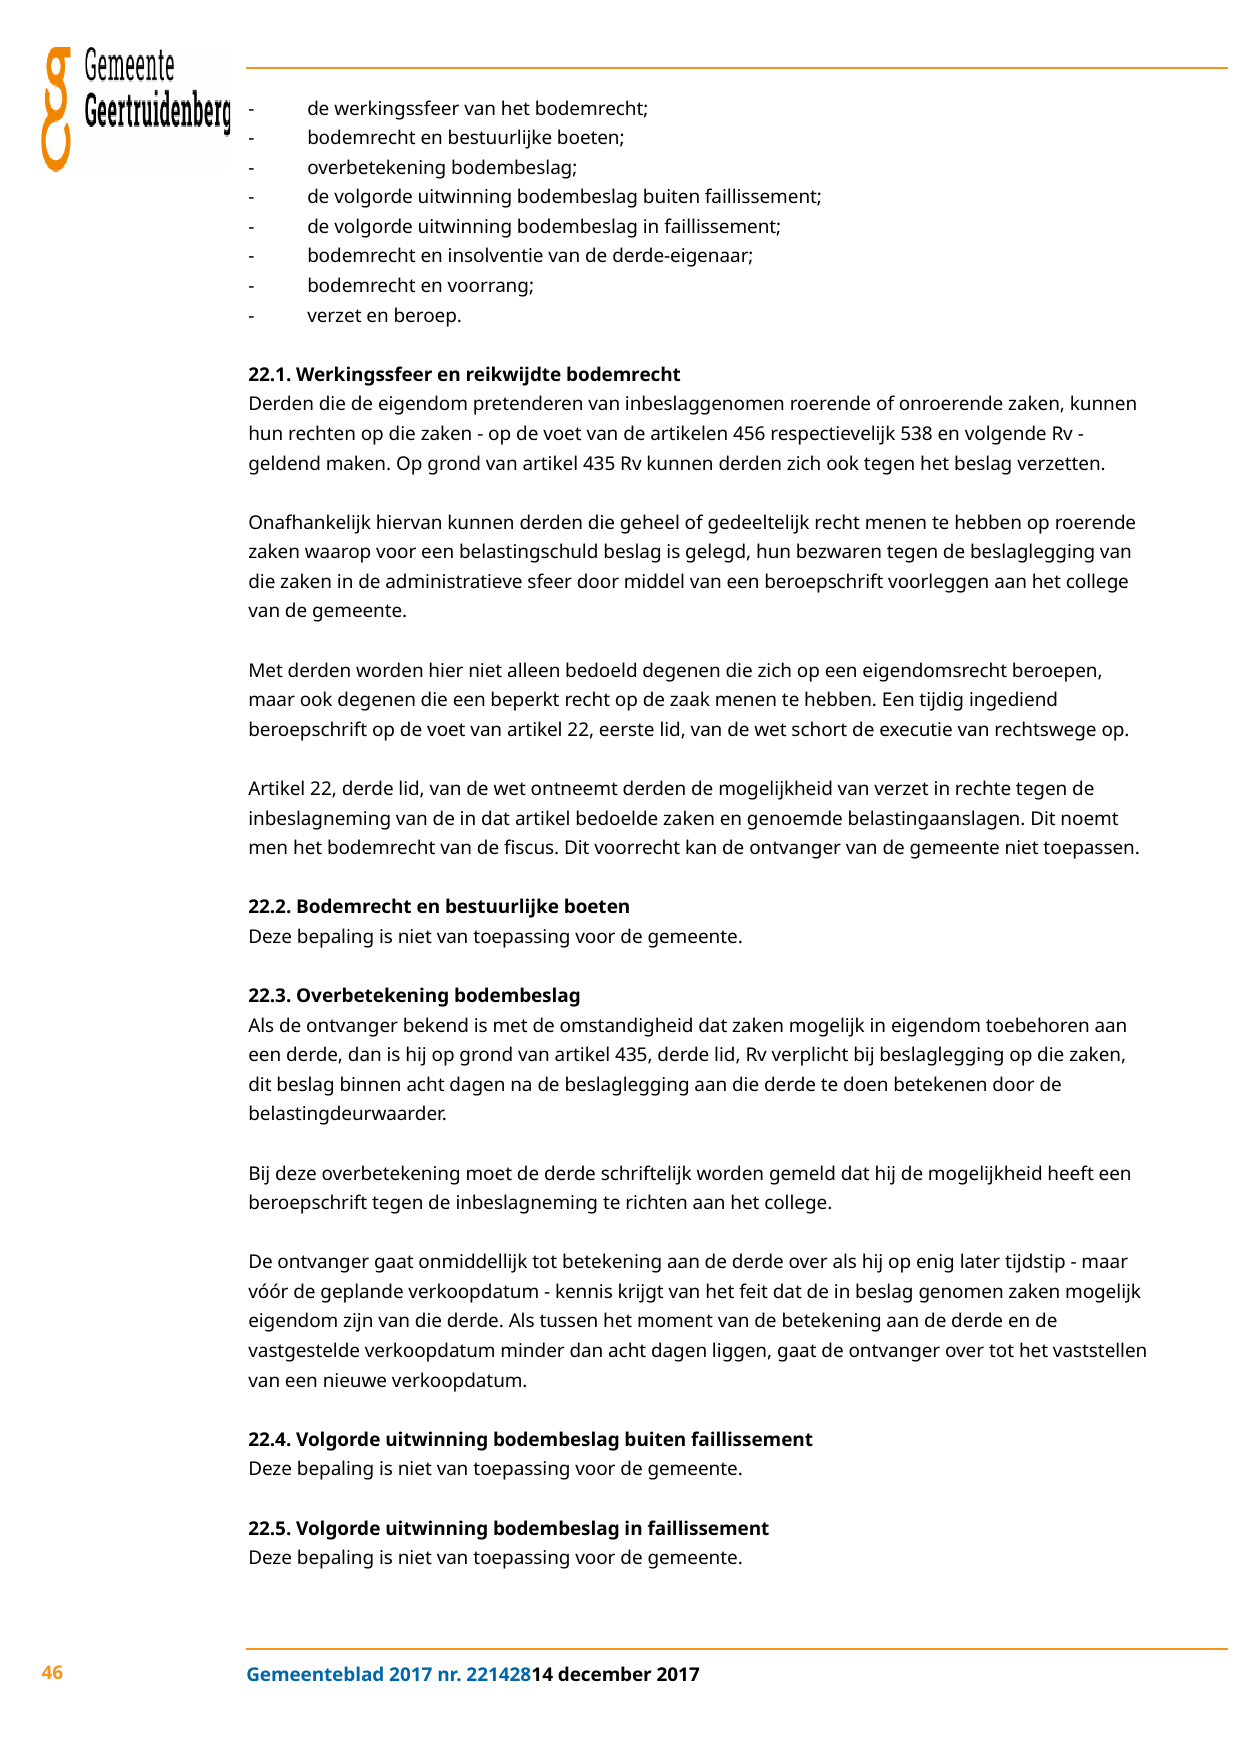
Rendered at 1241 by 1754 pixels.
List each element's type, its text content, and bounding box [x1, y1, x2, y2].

list bodemrecht en voorrang; [248, 272, 1152, 298]
list bodemrecht en bestuurlijke boeten; [248, 124, 1152, 150]
text 22.3. Overbetekening bodembeslag [248, 982, 1152, 1008]
text Deze bepaling is niet van toepassing voor de gemeente. [248, 923, 1152, 949]
text De ontvanger gaat onmiddellijk tot betekening aan de derde over als hij op enig later tijdstip - maar vóór de geplande verkoopdatum - kennis krijgt van het feit dat de in beslag genomen zaken mogelijk eigendom zijn van die derde. Als tussen het moment van de betekening aan de derde en de vastgestelde verkoopdatum minder dan acht dagen liggen, gaat de ontvanger over tot het vaststellen van een nieuwe verkoopdatum. [248, 1248, 1152, 1393]
text Derden die de eigendom pretenderen van inbeslaggenomen roerende of onroerende zaken, kunnen hun rechten op die zaken - op de voet van de artikelen 456 respectievelijk 538 en volgende Rv - geldend maken. Op grond van artikel 435 Rv kunnen derden zich ook tegen het beslag verzetten. [248, 391, 1152, 476]
text 22.4. Volgorde uitwinning bodembeslag buiten faillissement [248, 1426, 1152, 1452]
text Onafhankelijk hiervan kunnen derden die geheel of gedeeltelijk recht menen te hebben op roerende zaken waarop voor een belastingschuld beslag is gelegd, hun bezwaren tegen de beslaglegging van die zaken in de administratieve sfeer door middel van een beroepschrift voorleggen aan het college van de gemeente. [248, 509, 1152, 623]
list overbetekening bodembeslag; [248, 154, 1152, 180]
list de werkingssfeer van het bodemrecht; [248, 95, 1152, 121]
text 22.5. Volgorde uitwinning bodembeslag in faillissement [248, 1515, 1152, 1541]
picture [41, 47, 231, 172]
text 22.2. Bodemrecht en bestuurlijke boeten [248, 893, 1152, 919]
text Als de ontvanger bekend is met de omstandigheid dat zaken mogelijk in eigendom toebehoren aan een derde, dan is hij op grond van artikel 435, derde lid, Rv verplicht bij beslaglegging op die zaken, dit beslag binnen acht dagen na de beslaglegging aan die derde te doen betekenen door de belastingdeurwaarder. [248, 1012, 1152, 1126]
text Deze bepaling is niet van toepassing voor de gemeente. [248, 1456, 1152, 1481]
text Artikel 22, derde lid, van de wet ontneemt derden de mogelijkheid van verzet in rechte tegen de inbeslagneming van de in dat artikel bedoelde zaken en genoemde belastingaanslagen. Dit noemt men het bodemrecht van de fiscus. Dit voorrecht kan de ontvanger van de gemeente niet toepassen. [248, 775, 1152, 860]
text 22.1. Werkingssfeer en reikwijdte bodemrecht [248, 361, 1152, 387]
text Bij deze overbetekening moet de derde schriftelijk worden gemeld dat hij de mogelijkheid heeft een beroepschrift tegen de inbeslagneming te richten aan het college. [248, 1160, 1152, 1215]
text Met derden worden hier niet alleen bedoeld degenen die zich op een eigendomsrecht beroepen, maar ook degenen die een beperkt recht op de zaak menen te hebben. Een tijdig ingediend beroepschrift op de voet van artikel 22, eerste lid, van de wet schort de executie van rechtswege op. [248, 657, 1152, 742]
list verzet en beroep. [248, 302, 1152, 328]
list bodemrecht en insolventie van de derde-eigenaar; [248, 243, 1152, 268]
list de volgorde uitwinning bodembeslag in faillissement; [248, 213, 1152, 239]
text Deze bepaling is niet van toepassing voor de gemeente. [248, 1544, 1152, 1570]
list de volgorde uitwinning bodembeslag buiten faillissement; [248, 183, 1152, 209]
